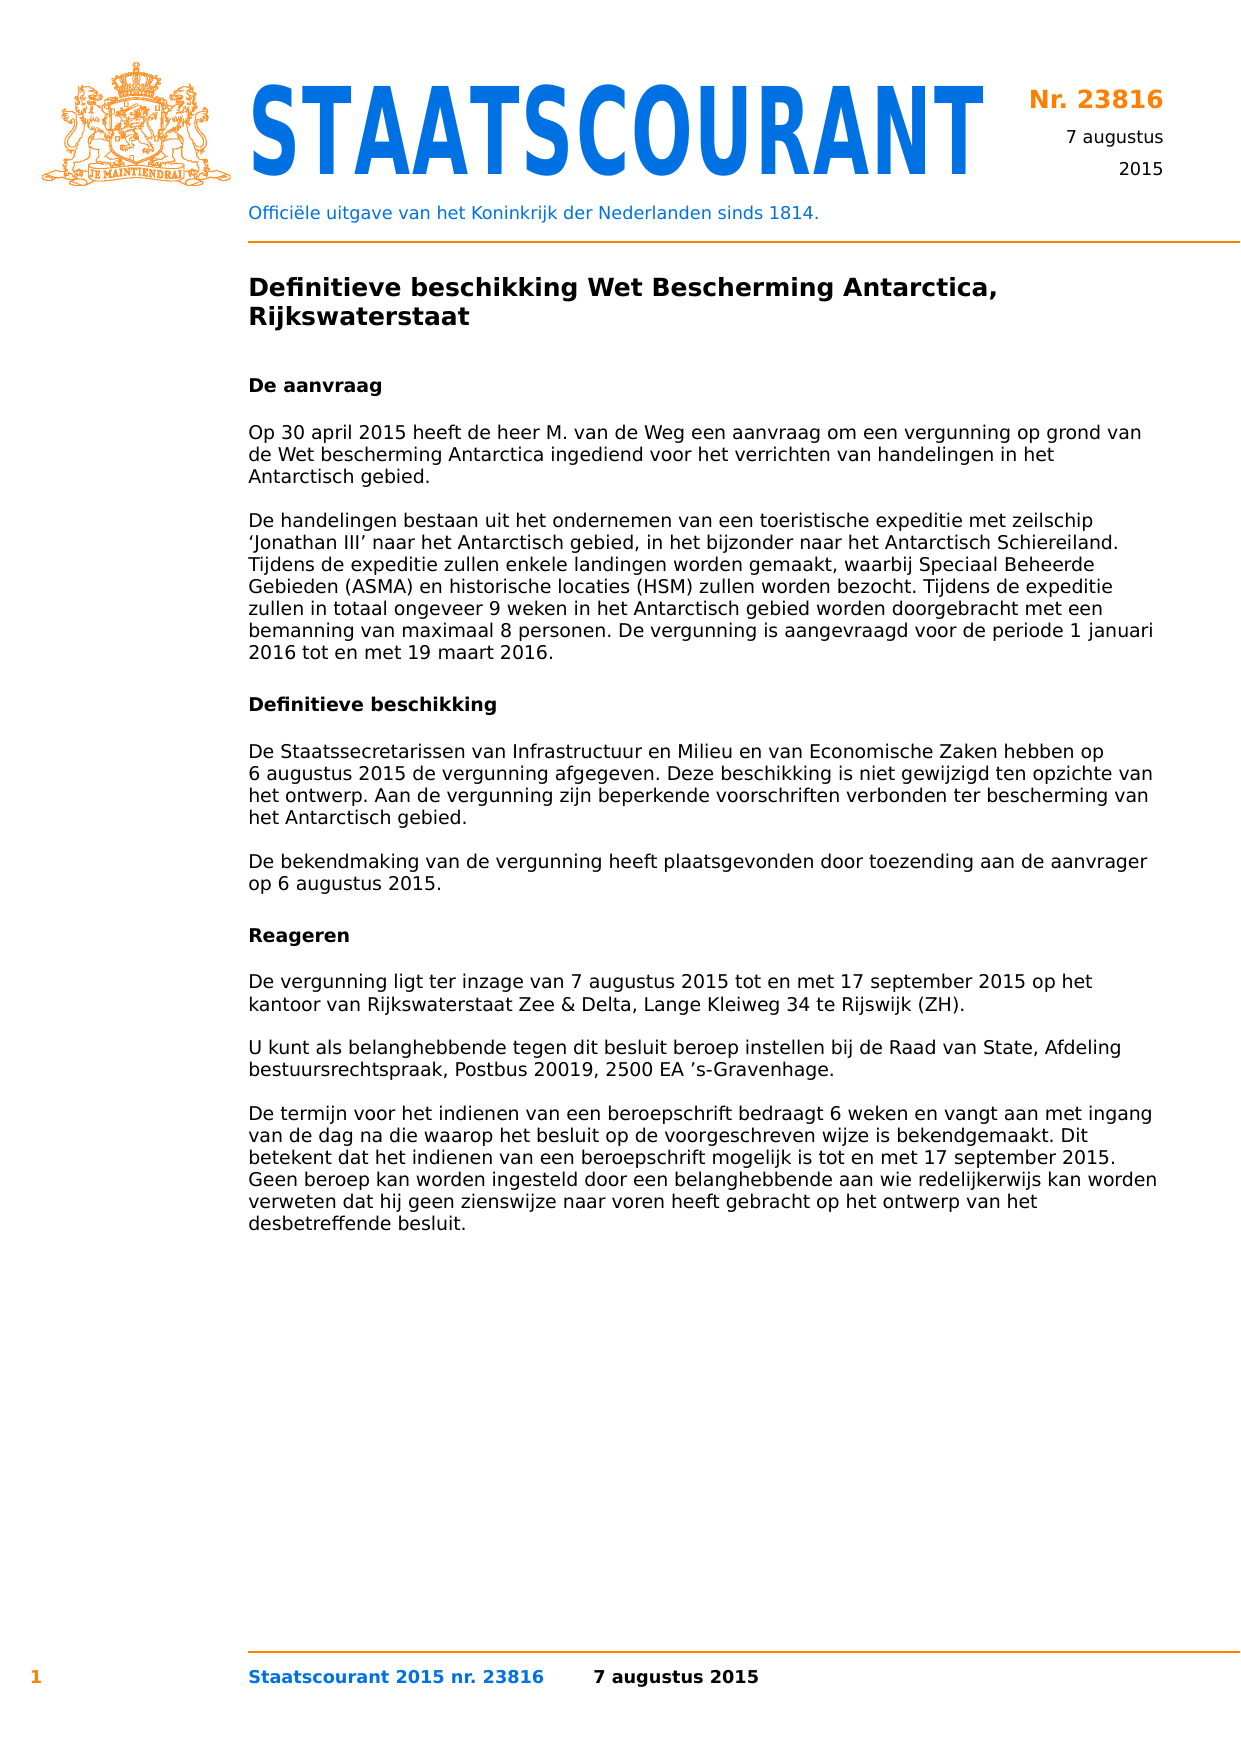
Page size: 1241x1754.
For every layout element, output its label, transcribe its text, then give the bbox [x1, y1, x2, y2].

text De handelingen bestaan uit het ondernemen van een toeristische expeditie met zeilschip ‘Jonathan III’ naar het Antarctisch gebied, in het bijzonder naar het Antarctisch Schiereiland. Tijdens de expeditie zullen enkele landingen worden gemaakt, waarbij Speciaal Beheerde Gebieden (ASMA) en historische locaties (HSM) zullen worden bezocht. Tijdens de expeditie zullen in totaal ongeveer 9 weken in het Antarctisch gebied worden doorgebracht met een bemanning van maximaal 8 personen. De vergunning is aangevraagd voor de periode 1 januari 2016 tot en met 19 maart 2016. [248, 510, 1163, 664]
table_cell Officiële uitgave van het Koninkrijk der Nederlanden sinds 1814. [248, 203, 1240, 241]
subtitle Reageren [248, 924, 1163, 946]
text De bekendmaking van de vergunning heeft plaatsgevonden door toezending aan de aanvrager op 6 augustus 2015. [248, 851, 1163, 894]
table_header [25, 62, 248, 241]
text De termijn voor het indienen van een beroepschrift bedraagt 6 weken en vangt aan met ingang van de dag na die waarop het besluit op de voor­geschreven wijze is bekendgemaakt. Dit betekent dat het indienen van een beroepschrift mogelijk is tot en met 17 september 2015. Geen beroep kan worden ingesteld door een belanghebbende aan wie redelijkerwijs kan worden verweten dat hij geen zienswijze naar voren heeft gebracht op het ontwerp van het desbetreffende besluit. [248, 1103, 1163, 1235]
text Op 30 april 2015 heeft de heer M. van de Weg een aanvraag om een vergunning op grond van de Wet bescherming Antarctica ingediend voor het verrichten van handelingen in het Antarctisch gebied. [248, 422, 1163, 488]
text U kunt als belanghebbende tegen dit besluit beroep instellen bij de Raad van State, Afdeling bestuursrechtspraak, Postbus 20019, 2500 EA ’s-Gravenhage. [248, 1037, 1163, 1081]
table_cell 2015 [998, 153, 1240, 203]
table_header Nr. 23816 [998, 62, 1240, 121]
subtitle De aanvraag [248, 375, 1163, 397]
subtitle Definitieve beschikking Wet Bescherming Antarctica, Rijkswaterstaat [248, 273, 1163, 331]
picture [41, 62, 231, 186]
table_header STAATSCOURANT [248, 62, 998, 203]
text De Staatssecretarissen van Infrastructuur en Milieu en van Economische Zaken hebben op 6 augustus 2015 de vergunning afgegeven. Deze beschikking is niet gewijzigd ten opzichte van het ontwerp. Aan de vergunning zijn beperkende voorschriften verbonden ter bescherming van het Antarctisch gebied. [248, 741, 1163, 829]
table_cell 7 augustus [998, 121, 1240, 153]
subtitle Definitieve beschikking [248, 694, 1163, 716]
text De vergunning ligt ter inzage van 7 augustus 2015 tot en met 17 september 2015 op het kantoor van Rijkswaterstaat Zee & Delta, Lange Kleiweg 34 te Rijswijk (ZH). [248, 971, 1163, 1015]
